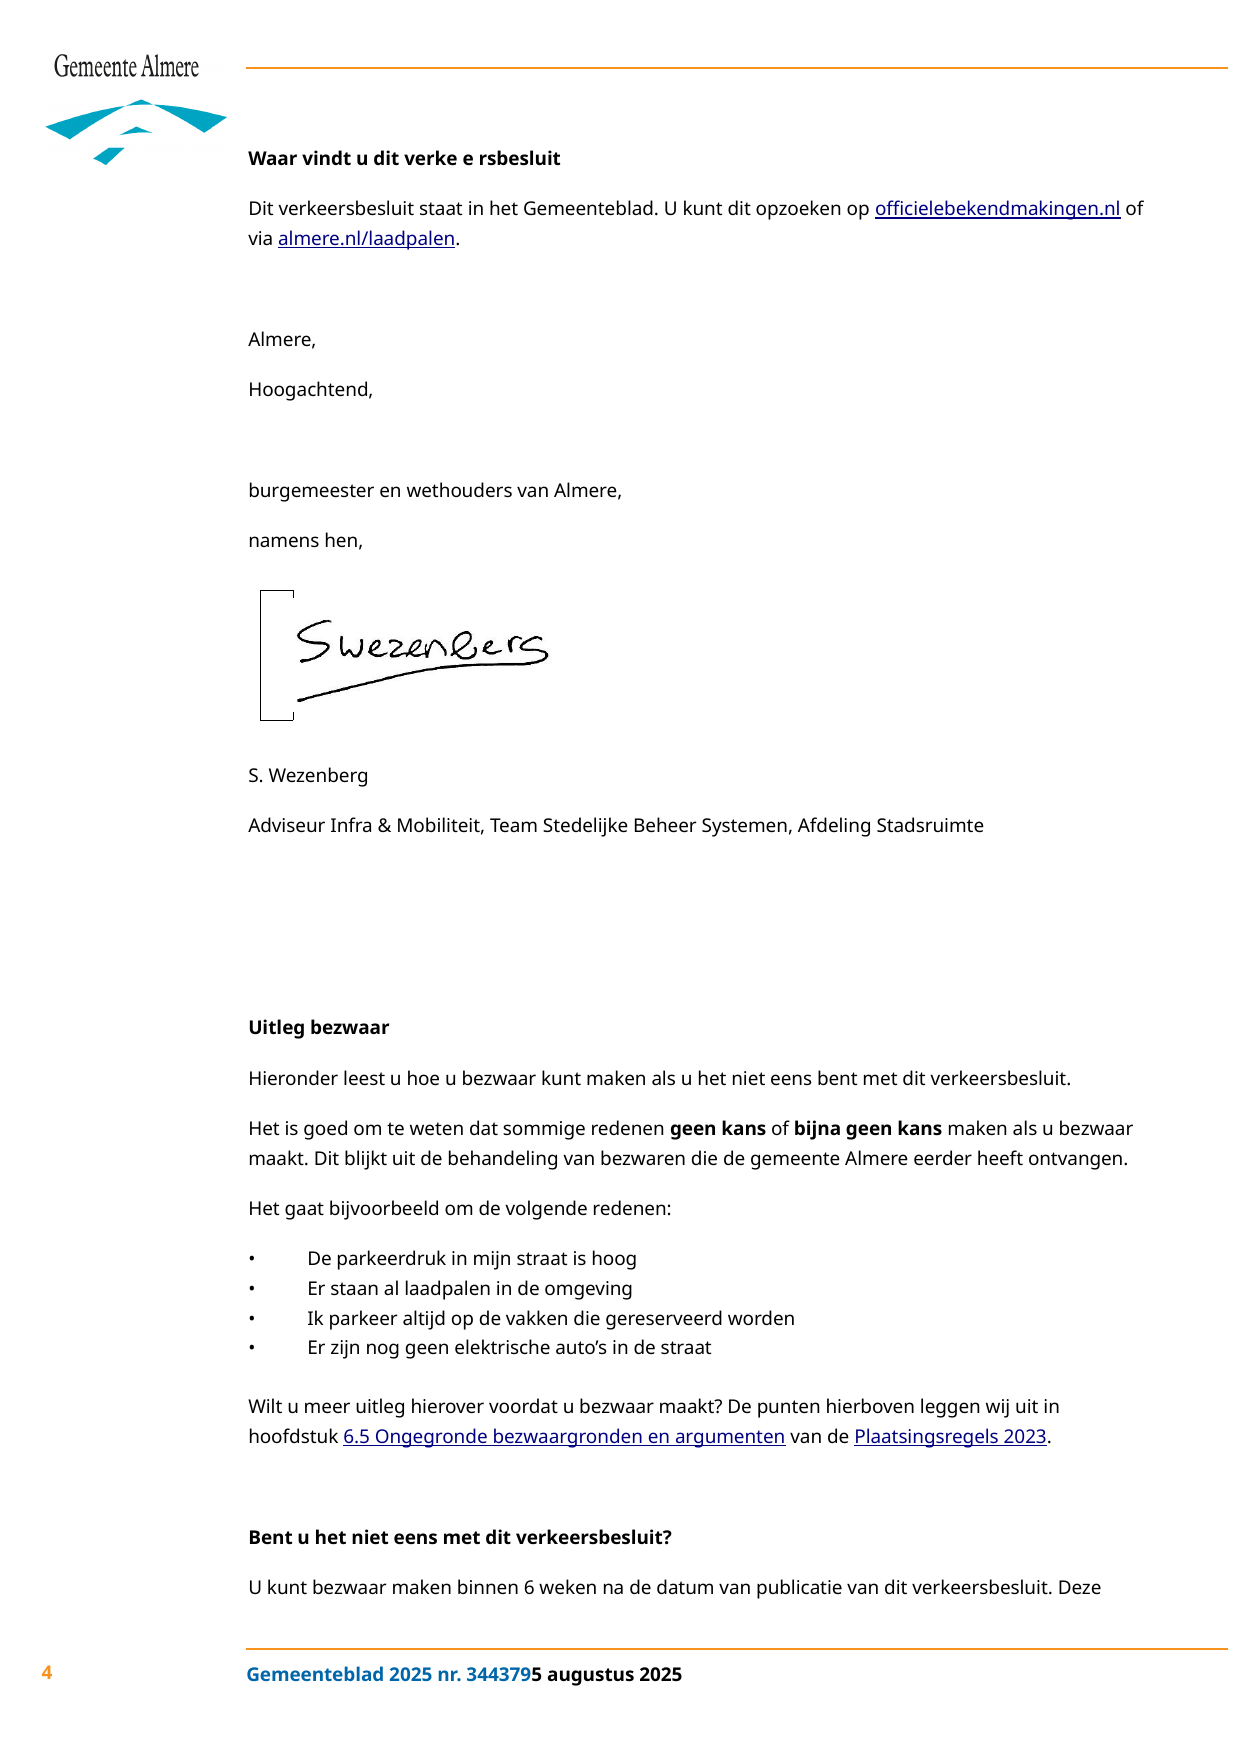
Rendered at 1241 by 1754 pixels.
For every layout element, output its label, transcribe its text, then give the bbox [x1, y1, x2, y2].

list De parkeerdruk in mijn straat is hoog [248, 1246, 1152, 1271]
picture [41, 47, 231, 172]
text Uitleg bezwaar [248, 1014, 1152, 1040]
text Adviseur Infra & Mobiliteit, Team Stedelijke Beheer Systemen, Afdeling Stadsruimte [248, 813, 1152, 838]
text Het is goed om te weten dat sommige redenen geen kans of bijna geen kans maken als u bezwaar maakt. Dit blijkt uit de behandeling van bezwaren die de gemeente Almere eerder heeft ontvangen. [248, 1115, 1152, 1171]
list Er staan al laadpalen in de omgeving [248, 1275, 1152, 1301]
text Bent u het niet eens met dit verkeersbesluit? [248, 1524, 1152, 1550]
list Ik parkeer altijd op de vakken die gereserveerd worden [248, 1305, 1152, 1331]
text Almere, [248, 326, 1152, 352]
text Het gaat bijvoorbeeld om de volgende redenen: [248, 1195, 1152, 1221]
text S. Wezenberg [248, 762, 1152, 788]
list Er zijn nog geen elektrische auto’s in de straat [248, 1334, 1152, 1360]
picture [268, 598, 576, 712]
text U kunt bezwaar maken binnen 6 weken na de datum van publicatie van dit verkeersbesluit. Deze [248, 1574, 1152, 1600]
text Waar vindt u dit verke e rsbesluit [248, 145, 1152, 171]
text burgemeester en wethouders van Almere, [248, 477, 1152, 503]
text Wilt u meer uitleg hierover voordat u bezwaar maakt? De punten hierboven leggen wij uit in hoofdstuk 6.5 Ongegronde bezwaargronden en argumenten van de Plaatsingsregels 2023. [248, 1393, 1152, 1449]
text Dit verkeersbesluit staat in het Gemeenteblad. U kunt dit opzoeken op officielebekendmakingen.nl of via almere.nl/laadpalen. [248, 196, 1152, 251]
text Hieronder leest u hoe u bezwaar kunt maken als u het niet eens bent met dit verkeersbesluit. [248, 1065, 1152, 1091]
text namens hen, [248, 528, 1152, 553]
text Hoogachtend, [248, 376, 1152, 402]
